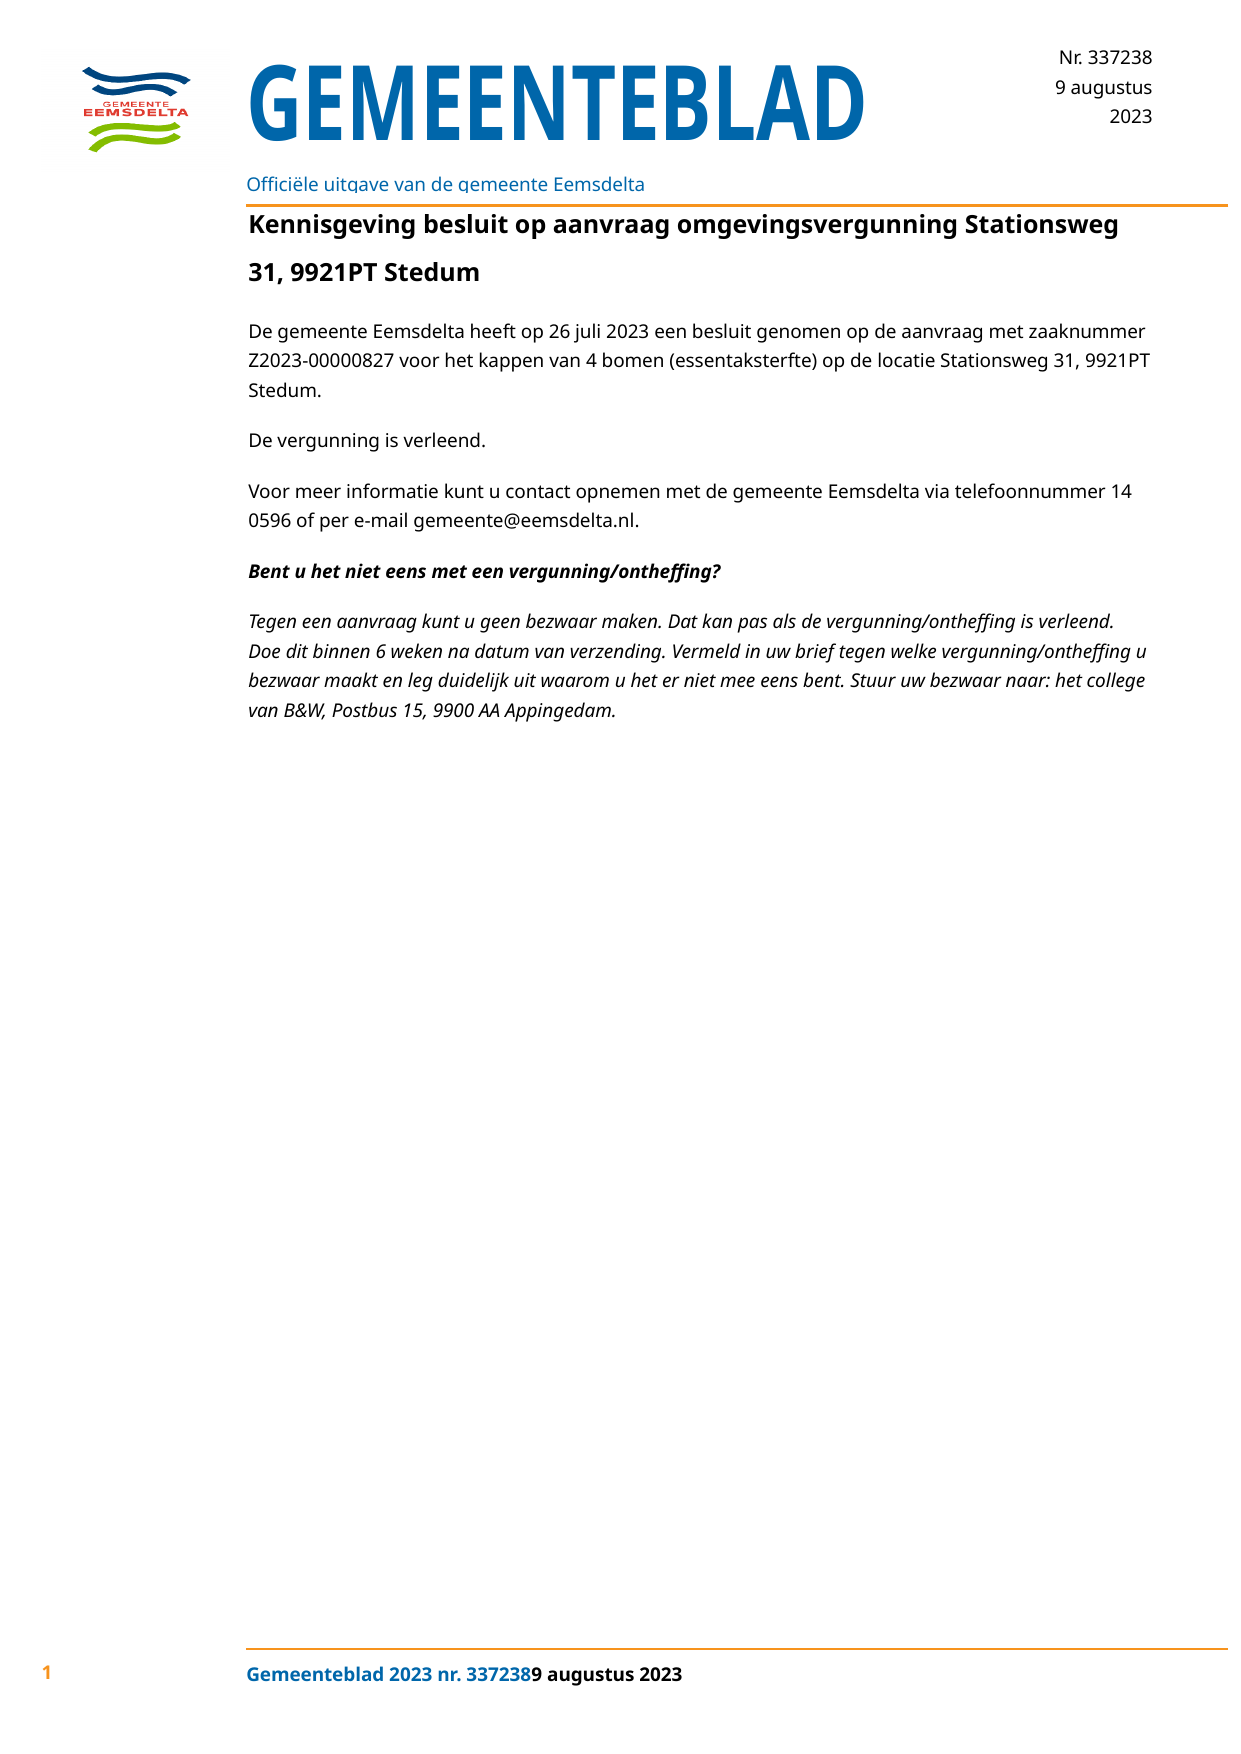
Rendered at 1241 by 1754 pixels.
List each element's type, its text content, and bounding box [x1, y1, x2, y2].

text De gemeente Eemsdelta heeft op 26 juli 2023 een besluit genomen op de aanvraag met zaaknummer Z2023-00000827 voor het kappen van 4 bomen (essentaksterfte) op de locatie Stationsweg 31, 9921PT Stedum. [248, 318, 1152, 403]
text Tegen een aanvraag kunt u geen bezwaar maken. Dat kan pas als de vergunning/ontheffing is verleend. Doe dit binnen 6 weken na datum van verzending. Vermeld in uw brief tegen welke vergunning/ontheffing u bezwaar maakt en leg duidelijk uit waarom u het er niet mee eens bent. Stuur uw bezwaar naar: het college van B&W, Postbus 15, 9900 AA Appingedam. [248, 608, 1152, 723]
text Bent u het niet eens met een vergunning/ontheffing? [248, 558, 1152, 584]
text Voor meer informatie kunt u contact opnemen met de gemeente Eemsdelta via telefoonnummer 14 0596 of per e-mail gemeente@eemsdelta.nl. [248, 478, 1152, 533]
text Kennisgeving besluit op aanvraag omgevingsvergunning Stationsweg 31, 9921PT Stedum [248, 207, 1152, 288]
text De vergunning is verleend. [248, 427, 1152, 453]
picture [41, 47, 231, 172]
